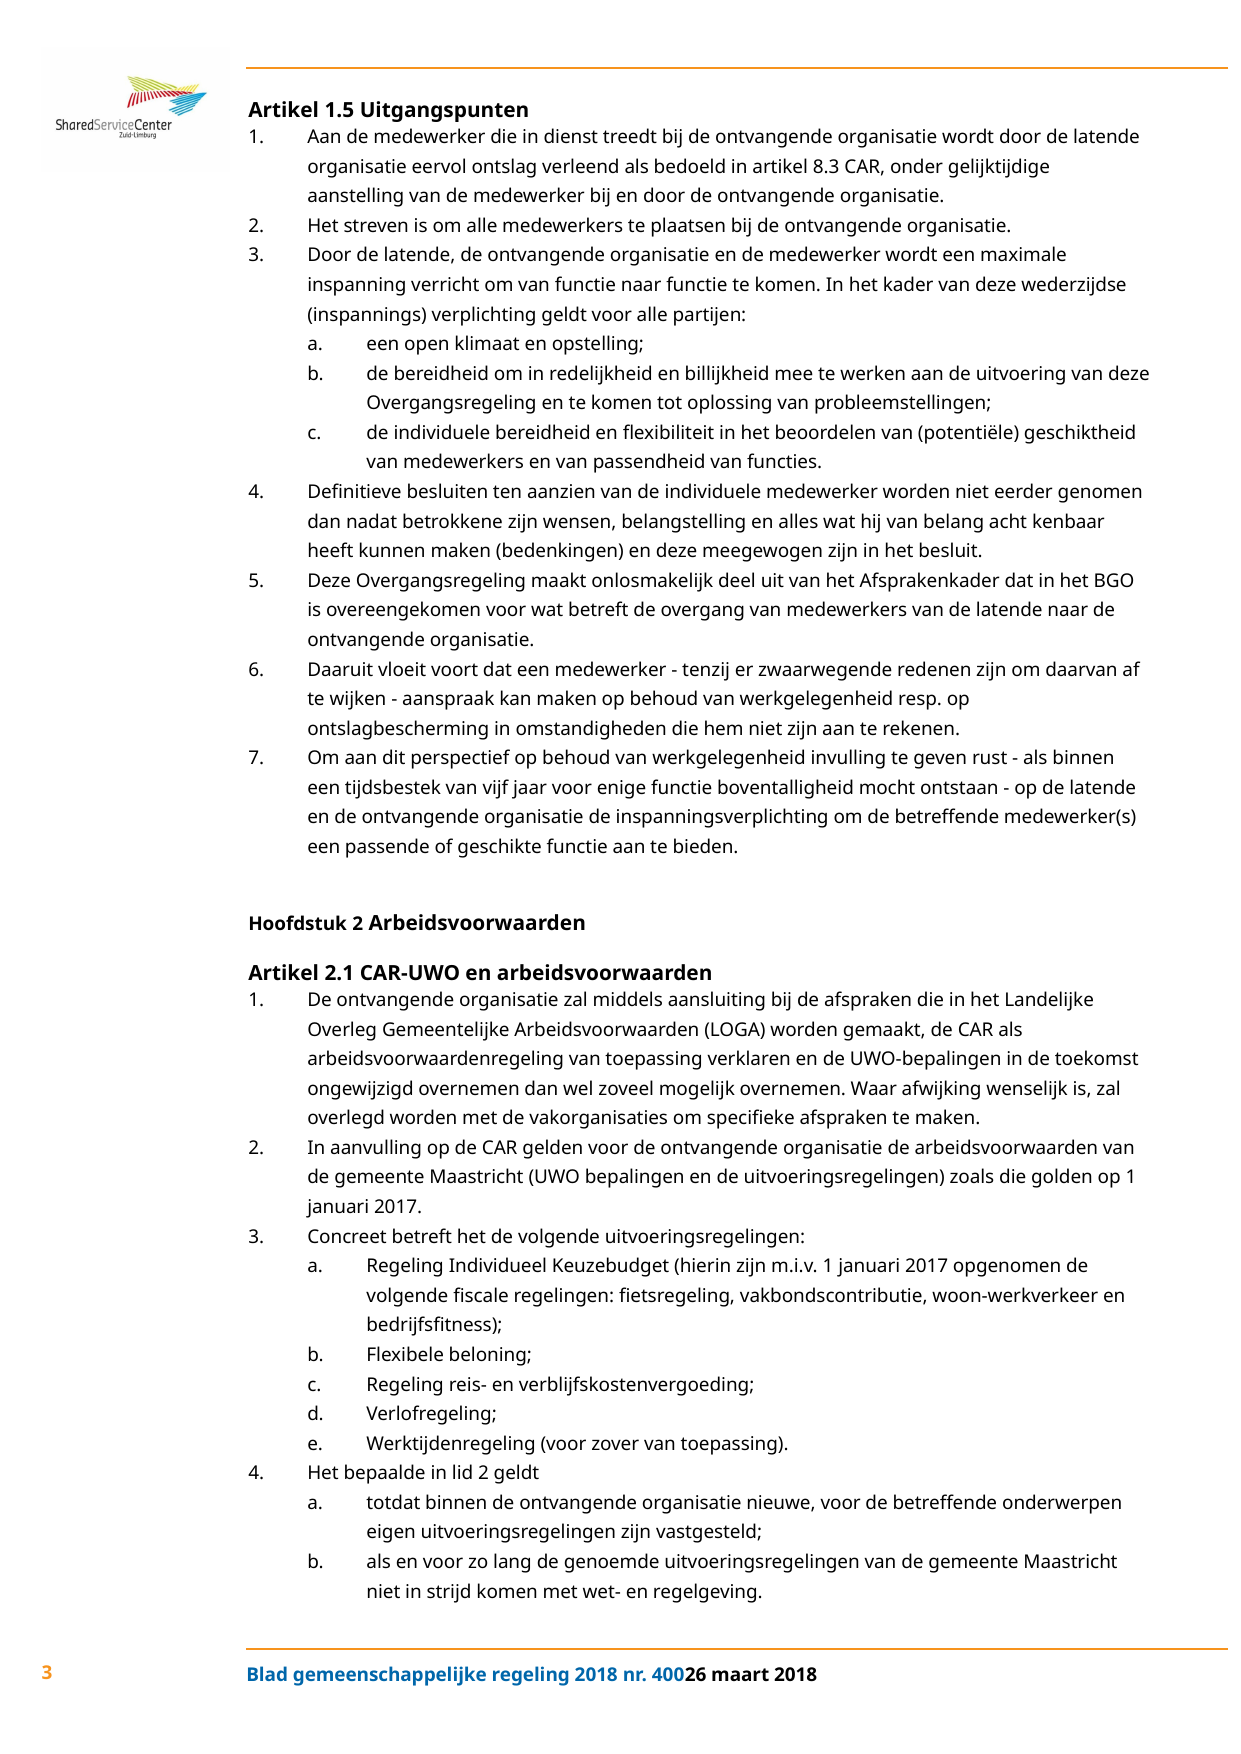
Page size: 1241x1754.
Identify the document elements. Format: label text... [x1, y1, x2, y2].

list Het streven is om alle medewerkers te plaatsen bij de ontvangende organisatie. [248, 212, 1152, 238]
list totdat binnen de ontvangende organisatie nieuwe, voor de betreffende onderwerpen eigen uitvoeringsregelingen zijn vastgesteld; [307, 1489, 1152, 1544]
list als en voor zo lang de genoemde uitvoeringsregelingen van de gemeente Maastricht niet in strijd komen met wet- en regelgeving. [307, 1548, 1152, 1603]
text Hoofdstuk 2 Arbeidsvoorwaarden [248, 908, 1152, 937]
list Concreet betreft het de volgende uitvoeringsregelingen: [248, 1223, 1152, 1248]
list een open klimaat en opstelling; [307, 330, 1152, 356]
list Flexibele beloning; [307, 1341, 1152, 1367]
picture [41, 47, 231, 172]
list de bereidheid om in redelijkheid en billijkheid mee te werken aan de uitvoering van deze Overgangsregeling en te komen tot oplossing van probleemstellingen; [307, 360, 1152, 415]
list Definitieve besluiten ten aanzien van de individuele medewerker worden niet eerder genomen dan nadat betrokkene zijn wensen, belangstelling en alles wat hij van belang acht kenbaar heeft kunnen maken (bedenkingen) en deze meegewogen zijn in het besluit. [248, 478, 1152, 563]
list Het bepaalde in lid 2 geldt [248, 1459, 1152, 1485]
list Aan de medewerker die in dienst treedt bij de ontvangende organisatie wordt door de latende organisatie eervol ontslag verleend als bedoeld in artikel 8.3 CAR, onder gelijktijdige aanstelling van de medewerker bij en door de ontvangende organisatie. [248, 123, 1152, 208]
list Deze Overgangsregeling maakt onlosmakelijk deel uit van het Afsprakenkader dat in het BGO is overeengekomen voor wat betreft de overgang van medewerkers van de latende naar de ontvangende organisatie. [248, 567, 1152, 652]
list De ontvangende organisatie zal middels aansluiting bij de afspraken die in het Landelijke Overleg Gemeentelijke Arbeidsvoorwaarden (LOGA) worden gemaakt, de CAR als arbeidsvoorwaardenregeling van toepassing verklaren en de UWO-bepalingen in de toekomst ongewijzigd overnemen dan wel zoveel mogelijk overnemen. Waar afwijking wenselijk is, zal overlegd worden met de vakorganisaties om specifieke afspraken te maken. [248, 986, 1152, 1130]
text Artikel 1.5 Uitgangspunten [248, 95, 1152, 123]
list Door de latende, de ontvangende organisatie en de medewerker wordt een maximale inspanning verricht om van functie naar functie te komen. In het kader van deze wederzijdse (inspannings) verplichting geldt voor alle partijen: [248, 242, 1152, 326]
list Regeling reis- en verblijfskostenvergoeding; [307, 1371, 1152, 1396]
list Verlofregeling; [307, 1400, 1152, 1426]
text Artikel 2.1 CAR-UWO en arbeidsvoorwaarden [248, 958, 1152, 986]
list Regeling Individueel Keuzebudget (hierin zijn m.i.v. 1 januari 2017 opgenomen de volgende fiscale regelingen: fietsregeling, vakbondscontributie, woon-werkverkeer en bedrijfsfitness); [307, 1252, 1152, 1337]
list Werktijdenregeling (voor zover van toepassing). [307, 1430, 1152, 1456]
list Daaruit vloeit voort dat een medewerker - tenzij er zwaarwegende redenen zijn om daarvan af te wijken - aanspraak kan maken op behoud van werkgelegenheid resp. op ontslagbescherming in omstandigheden die hem niet zijn aan te rekenen. [248, 656, 1152, 741]
list Om aan dit perspectief op behoud van werkgelegenheid invulling te geven rust - als binnen een tijdsbestek van vijf jaar voor enige functie boventalligheid mocht ontstaan - op de latende en de ontvangende organisatie de inspanningsverplichting om de betreffende medewerker(s) een passende of geschikte functie aan te bieden. [248, 744, 1152, 859]
list de individuele bereidheid en flexibiliteit in het beoordelen van (potentiële) geschiktheid van medewerkers en van passendheid van functies. [307, 419, 1152, 474]
list In aanvulling op de CAR gelden voor de ontvangende organisatie de arbeidsvoorwaarden van de gemeente Maastricht (UWO bepalingen en de uitvoeringsregelingen) zoals die golden op 1 januari 2017. [248, 1134, 1152, 1219]
